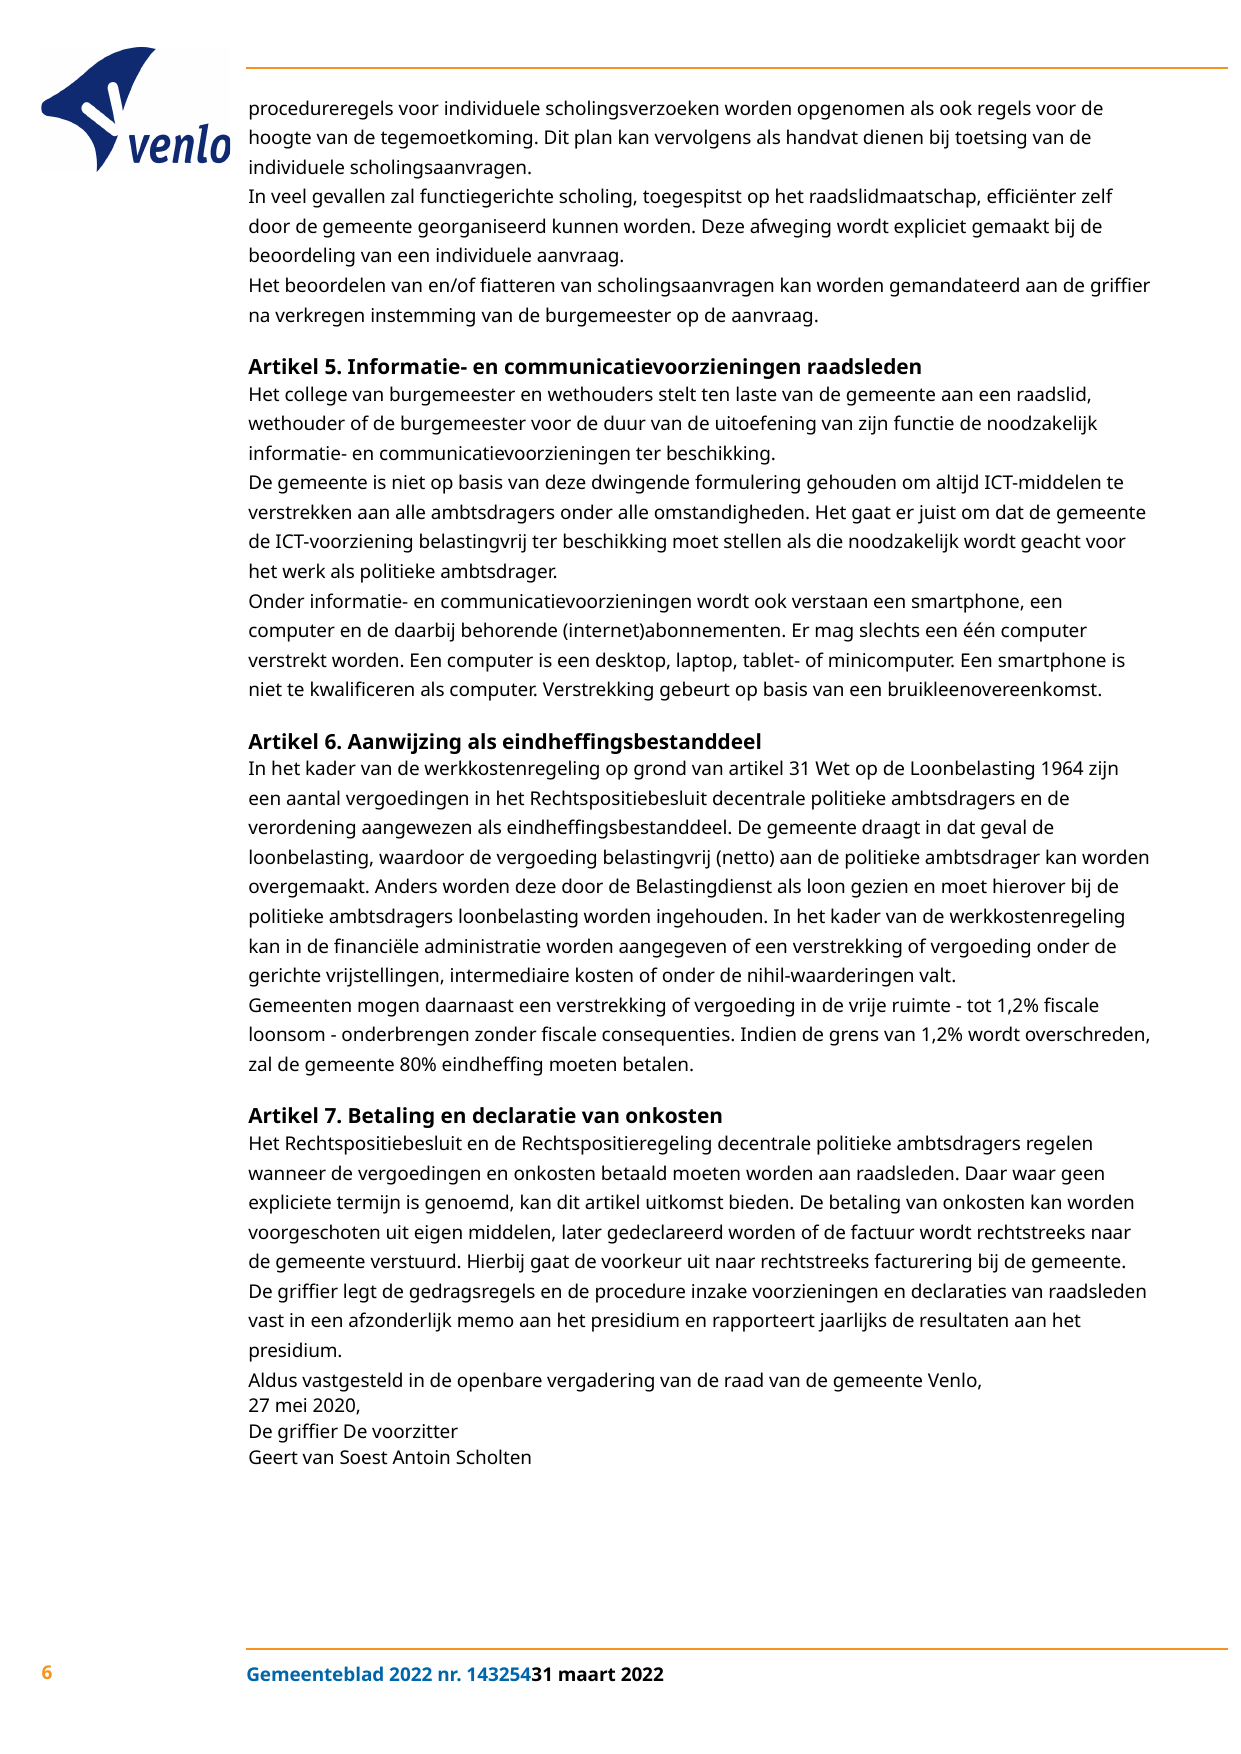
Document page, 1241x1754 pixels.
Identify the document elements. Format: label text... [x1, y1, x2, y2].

text De gemeente is niet op basis van deze dwingende formulering gehouden om altijd ICT-middelen te verstrekken aan alle ambtsdragers onder alle omstandigheden. Het gaat er juist om dat de gemeente de ICT-voorziening belastingvrij ter beschikking moet stellen als die noodzakelijk wordt geacht voor het werk als politieke ambtsdrager. [248, 469, 1152, 584]
text Aldus vastgesteld in de openbare vergadering van de raad van de gemeente Venlo, [248, 1367, 1152, 1392]
text Gemeenten mogen daarnaast een verstrekking of vergoeding in de vrije ruimte - tot 1,2% fiscale loonsom - onderbrengen zonder fiscale consequenties. Indien de grens van 1,2% wordt overschreden, zal de gemeente 80% eindheffing moeten betalen. [248, 992, 1152, 1077]
text procedureregels voor individuele scholingsverzoeken worden opgenomen als ook regels voor de hoogte van de tegemoetkoming. Dit plan kan vervolgens als handvat dienen bij toetsing van de individuele scholingsaanvragen. [248, 95, 1152, 180]
text In veel gevallen zal functiegerichte scholing, toegespitst op het raadslidmaatschap, efficiënter zelf door de gemeente georganiseerd kunnen worden. Deze afweging wordt expliciet gemaakt bij de beoordeling van een individuele aanvraag. [248, 183, 1152, 268]
text Artikel 6. Aanwijzing als eindheffingsbestanddeel [248, 727, 1152, 755]
picture [41, 47, 231, 172]
text 27 mei 2020, [248, 1392, 1152, 1418]
text De griffier De voorzitter [248, 1418, 1152, 1444]
text Artikel 5. Informatie- en communicatievoorzieningen raadsleden [248, 352, 1152, 381]
text Artikel 7. Betaling en declaratie van onkosten [248, 1102, 1152, 1130]
text Het beoordelen van en/of fiatteren van scholingsaanvragen kan worden gemandateerd aan de griffier na verkregen instemming van de burgemeester op de aanvraag. [248, 272, 1152, 328]
text Het college van burgemeester en wethouders stelt ten laste van de gemeente aan een raadslid, wethouder of de burgemeester voor de duur van de uitoefening van zijn functie de noodzakelijk informatie- en communicatievoorzieningen ter beschikking. [248, 381, 1152, 466]
text In het kader van de werkkostenregeling op grond van artikel 31 Wet op de Loonbelasting 1964 zijn een aantal vergoedingen in het Rechtspositiebesluit decentrale politieke ambtsdragers en de verordening aangewezen als eindheffingsbestanddeel. De gemeente draagt in dat geval de loonbelasting, waardoor de vergoeding belastingvrij (netto) aan de politieke ambtsdrager kan worden overgemaakt. Anders worden deze door de Belastingdienst als loon gezien en moet hierover bij de politieke ambtsdragers loonbelasting worden ingehouden. In het kader van de werkkostenregeling kan in de financiële administratie worden aangegeven of een verstrekking of vergoeding onder de gerichte vrijstellingen, intermediaire kosten of onder de nihil-waarderingen valt. [248, 755, 1152, 988]
text Onder informatie- en communicatievoorzieningen wordt ook verstaan een smartphone, een computer en de daarbij behorende (internet)abonnementen. Er mag slechts een één computer verstrekt worden. Een computer is een desktop, laptop, tablet- of minicomputer. Een smartphone is niet te kwalificeren als computer. Verstrekking gebeurt op basis van een bruikleenovereenkomst. [248, 588, 1152, 702]
text Het Rechtspositiebesluit en de Rechtspositieregeling decentrale politieke ambtsdragers regelen wanneer de vergoedingen en onkosten betaald moeten worden aan raadsleden. Daar waar geen expliciete termijn is genoemd, kan dit artikel uitkomst bieden. De betaling van onkosten kan worden voorgeschoten uit eigen middelen, later gedeclareerd worden of de factuur wordt rechtstreeks naar de gemeente verstuurd. Hierbij gaat de voorkeur uit naar rechtstreeks facturering bij de gemeente. [248, 1130, 1152, 1274]
text De griffier legt de gedragsregels en de procedure inzake voorzieningen en declaraties van raadsleden vast in een afzonderlijk memo aan het presidium en rapporteert jaarlijks de resultaten aan het presidium. [248, 1278, 1152, 1363]
text Geert van Soest Antoin Scholten [248, 1444, 1152, 1470]
